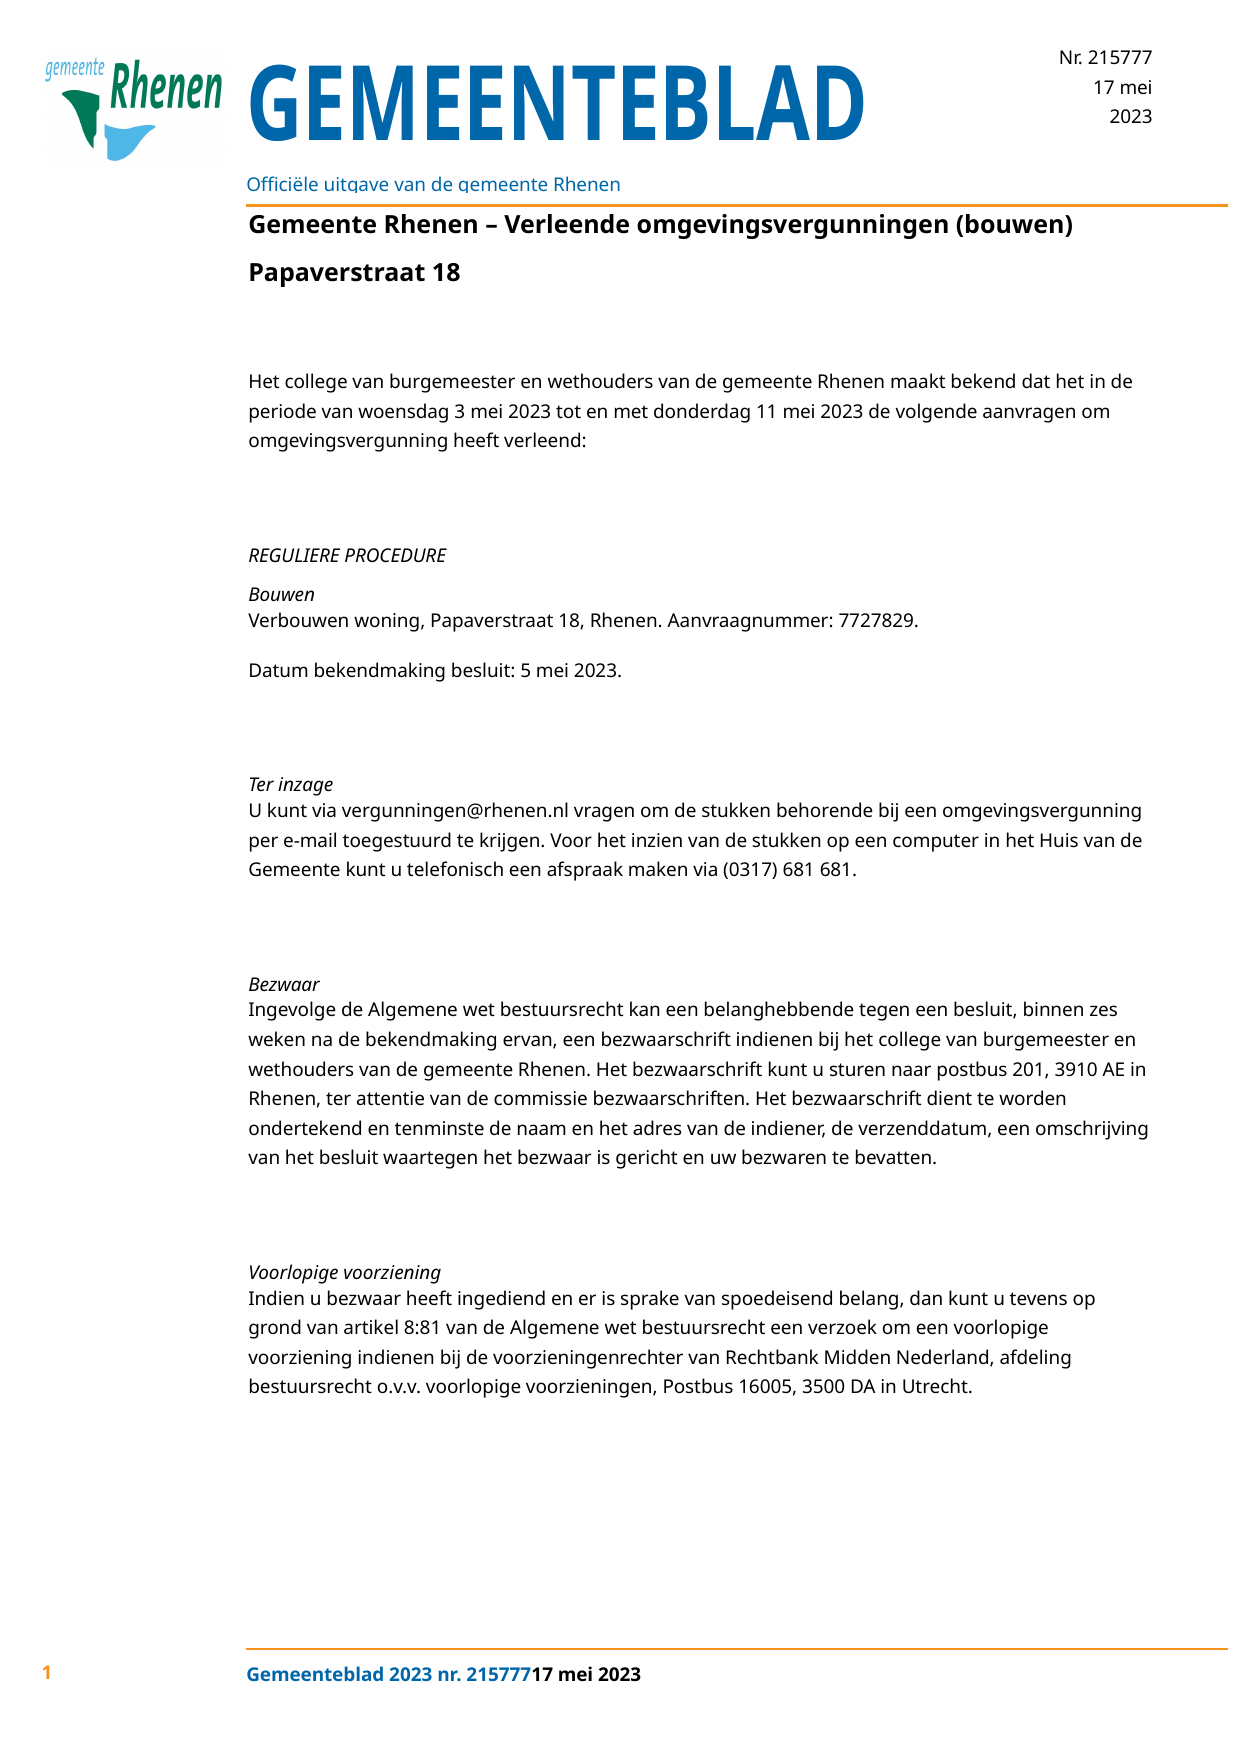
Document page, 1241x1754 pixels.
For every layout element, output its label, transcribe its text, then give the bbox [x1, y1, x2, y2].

text Voorlopige voorziening [248, 1259, 1152, 1285]
text REGULIERE PROCEDURE [248, 542, 1152, 568]
text Ingevolge de Algemene wet bestuursrecht kan een belanghebbende tegen een besluit, binnen zes weken na de bekendmaking ervan, een bezwaarschrift indienen bij het college van burgemeester en wethouders van de gemeente Rhenen. Het bezwaarschrift kunt u sturen naar postbus 201, 3910 AE in Rhenen, ter attentie van de commissie bezwaarschriften. Het bezwaarschrift dient te worden ondertekend en tenminste de naam en het adres van de indiener, de verzenddatum, een omschrijving van het besluit waartegen het bezwaar is gericht en uw bezwaren te bevatten. [248, 997, 1152, 1170]
text U kunt via vergunningen@rhenen.nl vragen om de stukken behorende bij een omgevingsvergunning per e-mail toegestuurd te krijgen. Voor het inzien van de stukken op een computer in het Huis van de Gemeente kunt u telefonisch een afspraak maken via (0317) 681 681. [248, 797, 1152, 882]
text Datum bekendmaking besluit: 5 mei 2023. [248, 657, 1152, 683]
text Indien u bezwaar heeft ingediend en er is sprake van spoedeisend belang, dan kunt u tevens op grond van artikel 8:81 van de Algemene wet bestuursrecht een verzoek om een voorlopige voorziening indienen bij de voorzieningenrechter van Rechtbank Midden Nederland, afdeling bestuursrecht o.v.v. voorlopige voorzieningen, Postbus 16005, 3500 DA in Utrecht. [248, 1285, 1152, 1399]
text Bouwen [248, 581, 1152, 607]
text Verbouwen woning, Papaverstraat 18, Rhenen. Aanvraagnummer: 7727829. [248, 607, 1152, 633]
text Bezwaar [248, 971, 1152, 997]
picture [41, 47, 231, 172]
text Gemeente Rhenen – Verleende omgevingsvergunningen (bouwen) Papaverstraat 18 [248, 207, 1152, 288]
text Het college van burgemeester en wethouders van de gemeente Rhenen maakt bekend dat het in de periode van woensdag 3 mei 2023 tot en met donderdag 11 mei 2023 de volgende aanvragen om omgevingsvergunning heeft verleend: [248, 368, 1152, 453]
text Ter inzage [248, 772, 1152, 797]
